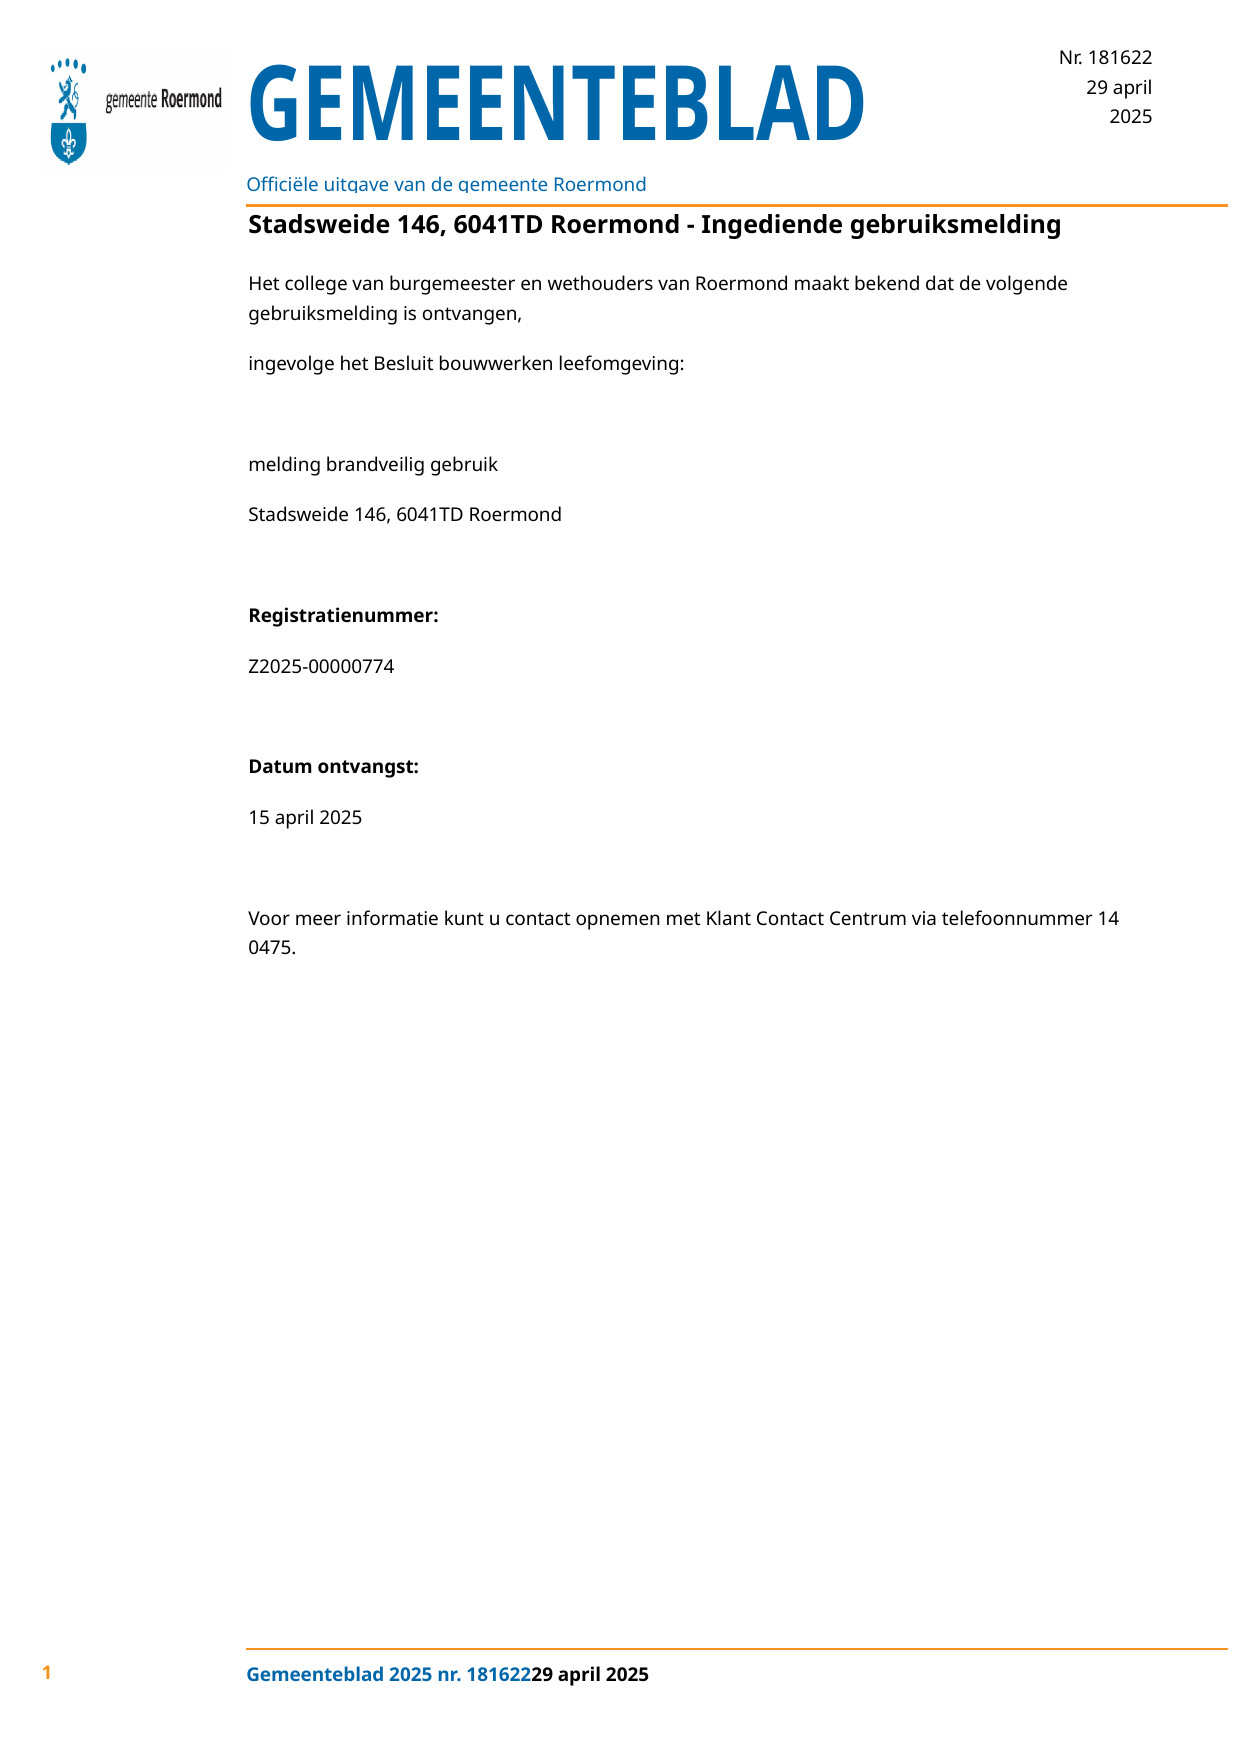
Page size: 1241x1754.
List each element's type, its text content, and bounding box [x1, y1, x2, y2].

text Het college van burgemeester en wethouders van Roermond maakt bekend dat de volgende gebruiksmelding is ontvangen, [248, 270, 1152, 326]
text Registratienummer: [248, 602, 1152, 628]
text 15 april 2025 [248, 804, 1152, 830]
text Z2025-00000774 [248, 653, 1152, 678]
text Stadsweide 146, 6041TD Roermond - Ingediende gebruiksmelding [248, 207, 1152, 241]
text melding brandveilig gebruik [248, 451, 1152, 477]
text Voor meer informatie kunt u contact opnemen met Klant Contact Centrum via telefoonnummer 14 0475. [248, 905, 1152, 960]
text ingevolge het Besluit bouwwerken leefomgeving: [248, 350, 1152, 376]
picture [41, 47, 231, 172]
text Stadsweide 146, 6041TD Roermond [248, 502, 1152, 527]
text Datum ontvangst: [248, 754, 1152, 779]
